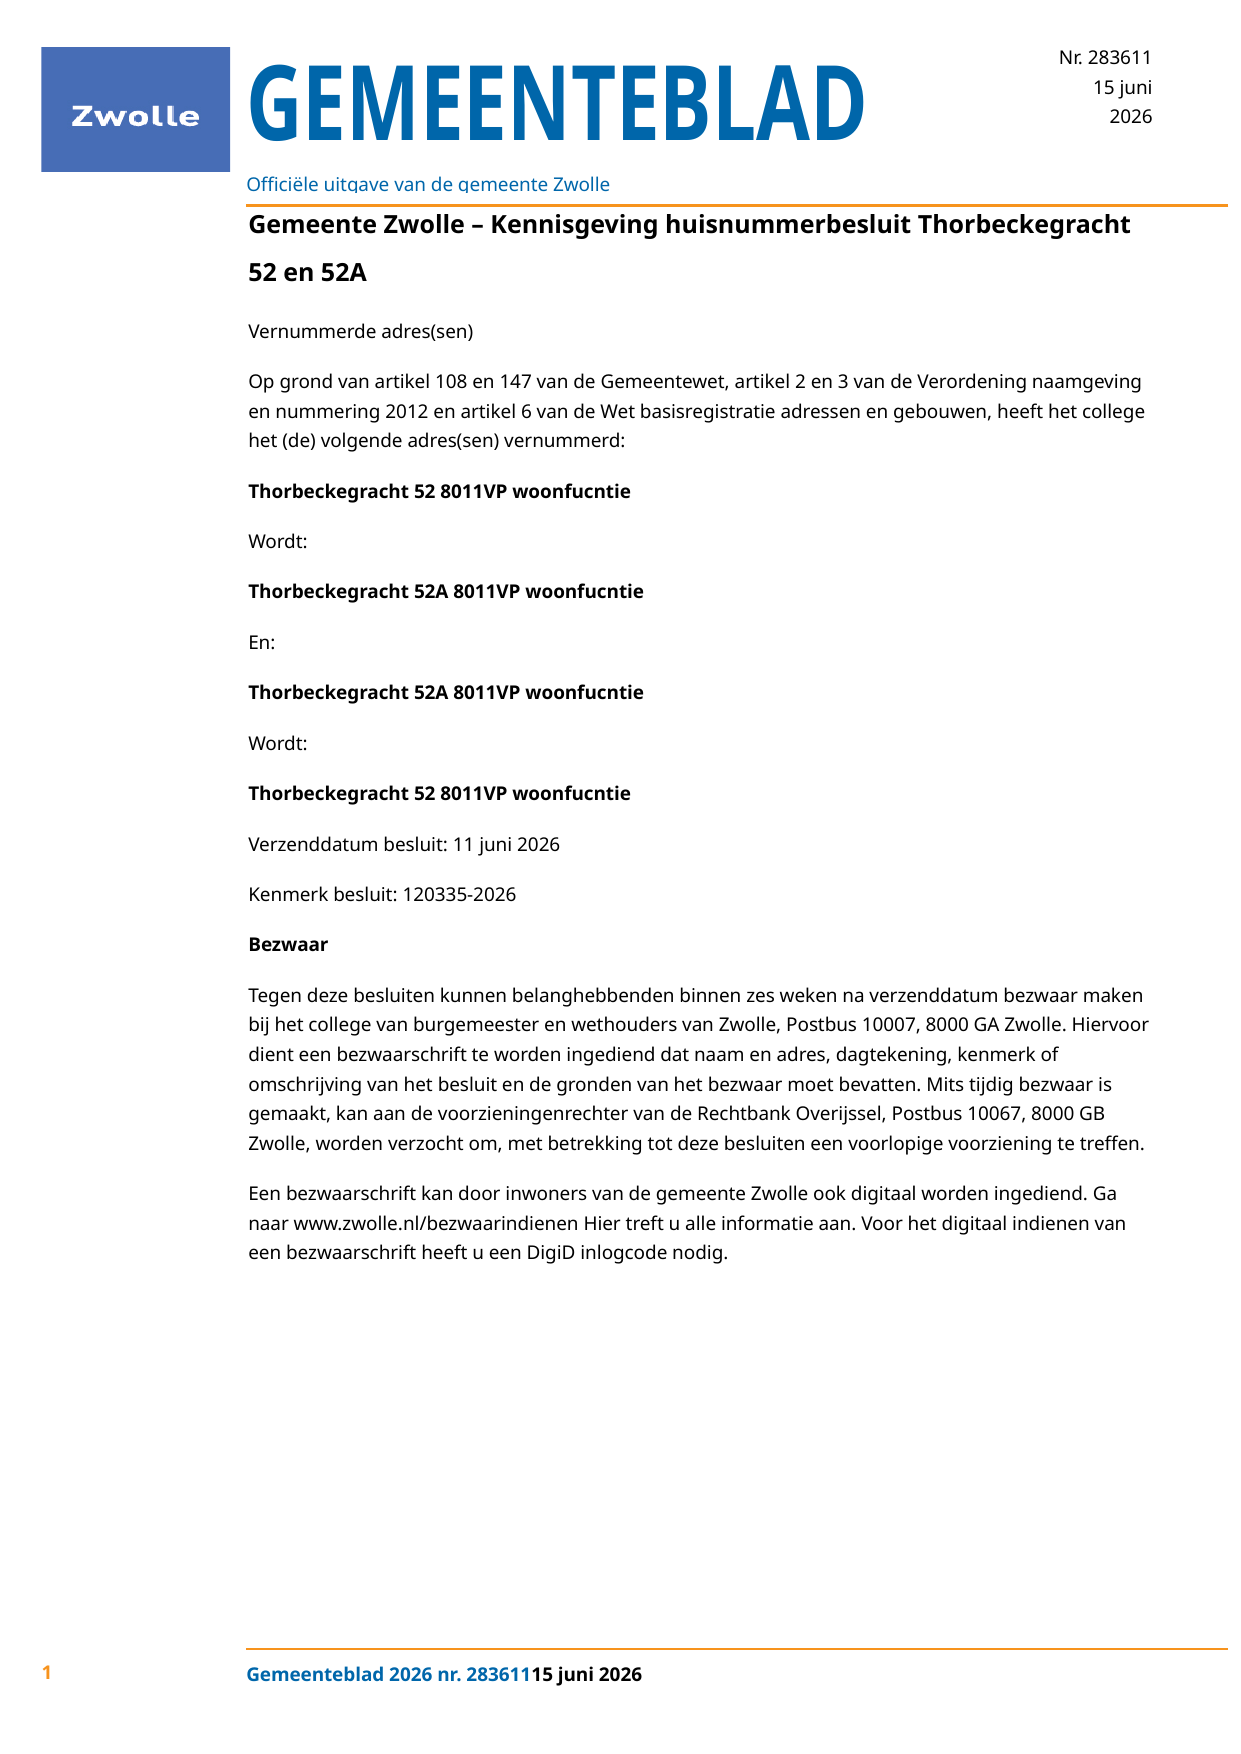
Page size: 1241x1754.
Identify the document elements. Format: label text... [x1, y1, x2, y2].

text Tegen deze besluiten kunnen belanghebbenden binnen zes weken na verzenddatum bezwaar maken bij het college van burgemeester en wethouders van Zwolle, Postbus 10007, 8000 GA Zwolle. Hiervoor dient een bezwaarschrift te worden ingediend dat naam en adres, dagtekening, kenmerk of omschrijving van het besluit en de gronden van het bezwaar moet bevatten. Mits tijdig bezwaar is gemaakt, kan aan de voorzieningenrechter van de Rechtbank Overijssel, Postbus 10067, 8000 GB Zwolle, worden verzocht om, met betrekking tot deze besluiten een voorlopige voorziening te treffen. [248, 982, 1152, 1156]
text Kenmerk besluit: 120335-2026 [248, 881, 1152, 907]
text Op grond van artikel 108 en 147 van de Gemeentewet, artikel 2 en 3 van de Verordening naamgeving en nummering 2012 en artikel 6 van de Wet basisregistratie adressen en gebouwen, heeft het college het (de) volgende adres(sen) vernummerd: [248, 368, 1152, 453]
text En: [248, 629, 1152, 655]
picture [41, 47, 231, 172]
text Wordt: [248, 528, 1152, 554]
text Verzenddatum besluit: 11 juni 2026 [248, 831, 1152, 857]
text Een bezwaarschrift kan door inwoners van de gemeente Zwolle ook digitaal worden ingediend. Ga naar www.zwolle.nl/bezwaarindienen Hier treft u alle informatie aan. Voor het digitaal indienen van een bezwaarschrift heeft u een DigiD inlogcode nodig. [248, 1180, 1152, 1265]
text Thorbeckegracht 52 8011VP woonfucntie [248, 478, 1152, 504]
text Thorbeckegracht 52A 8011VP woonfucntie [248, 579, 1152, 604]
text Gemeente Zwolle – Kennisgeving huisnummerbesluit Thorbeckegracht 52 en 52A [248, 207, 1152, 288]
text Vernummerde adres(sen) [248, 318, 1152, 344]
text Thorbeckegracht 52A 8011VP woonfucntie [248, 679, 1152, 705]
text Wordt: [248, 730, 1152, 756]
text Thorbeckegracht 52 8011VP woonfucntie [248, 780, 1152, 806]
text Bezwaar [248, 932, 1152, 957]
